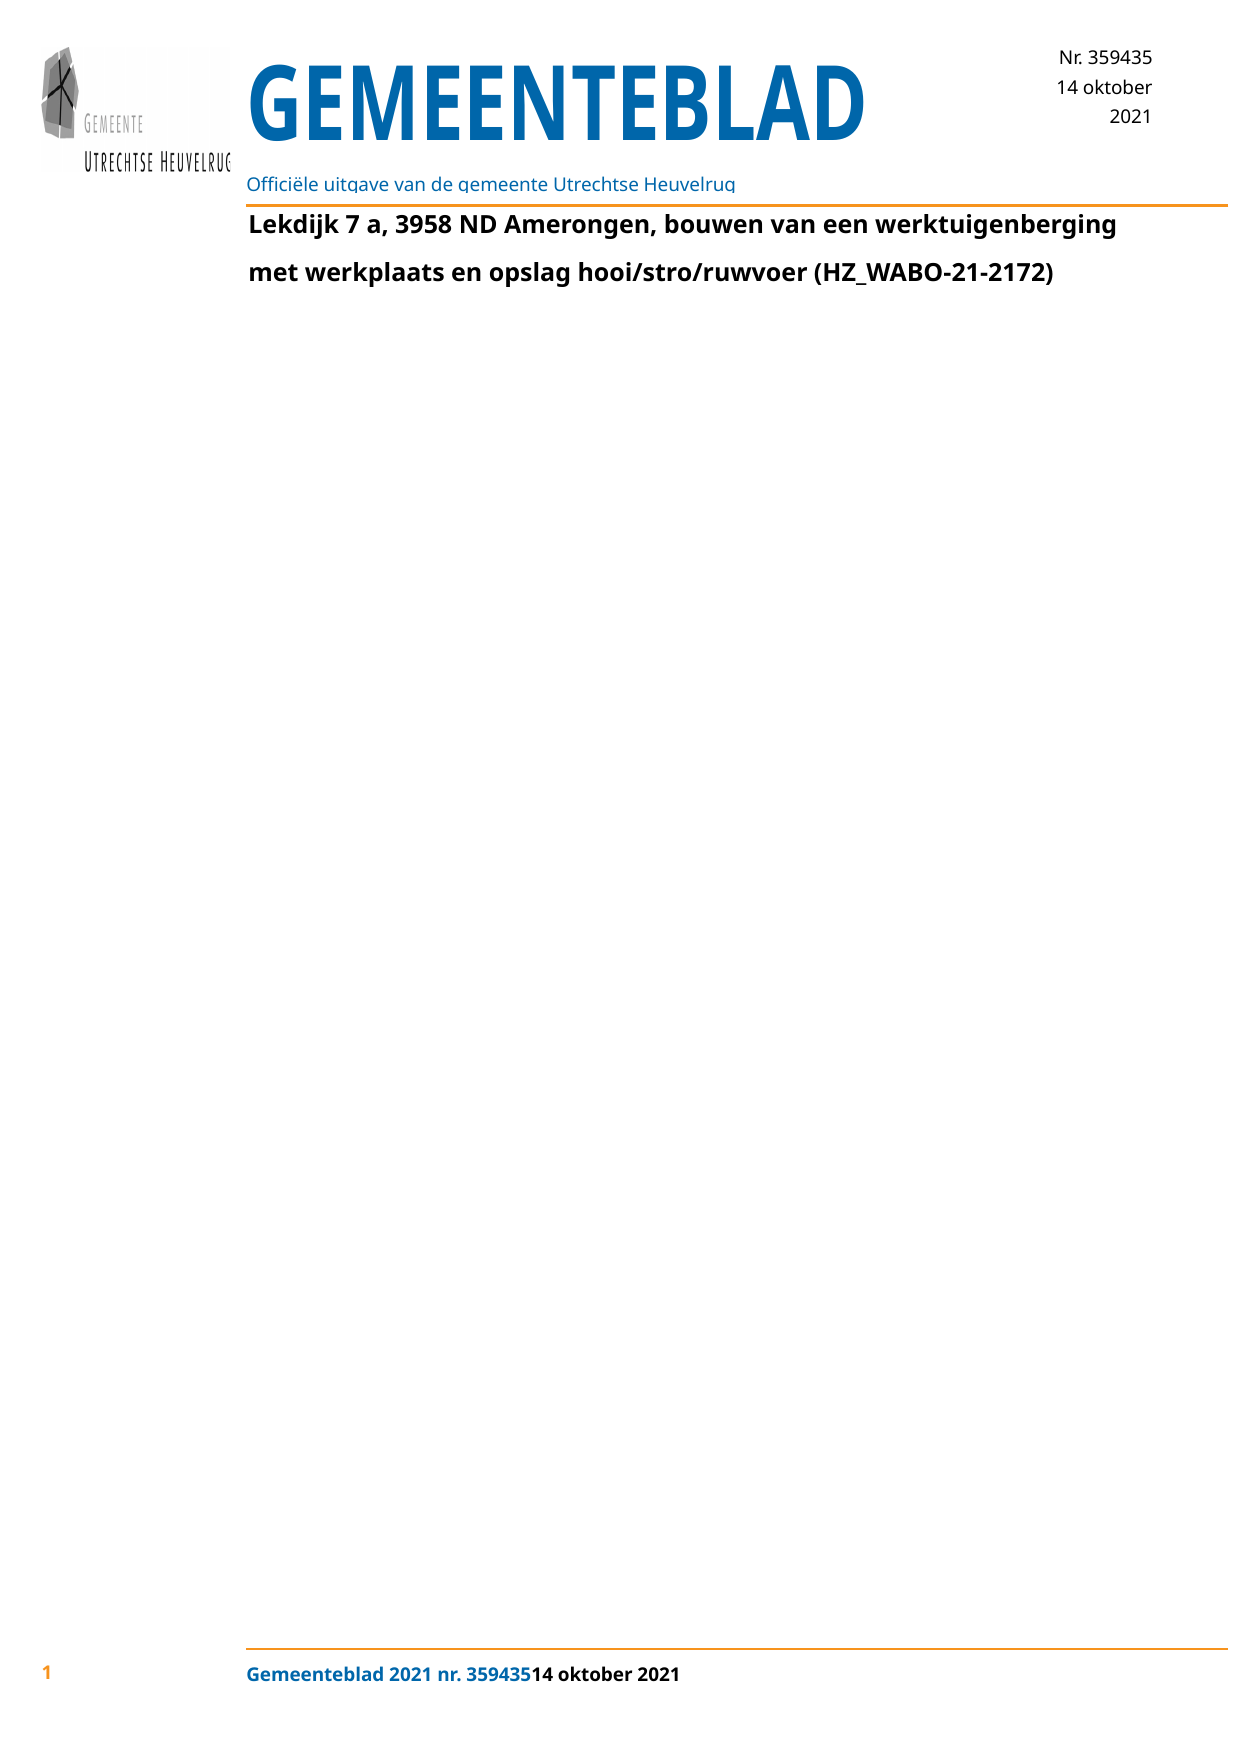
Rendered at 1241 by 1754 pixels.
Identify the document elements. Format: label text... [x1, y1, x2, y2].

text Lekdijk 7 a, 3958 ND Amerongen, bouwen van een werktuigenberging met werkplaats en opslag hooi/stro/ruwvoer (HZ_WABO-21-2172) [248, 207, 1152, 288]
picture [41, 47, 231, 172]
